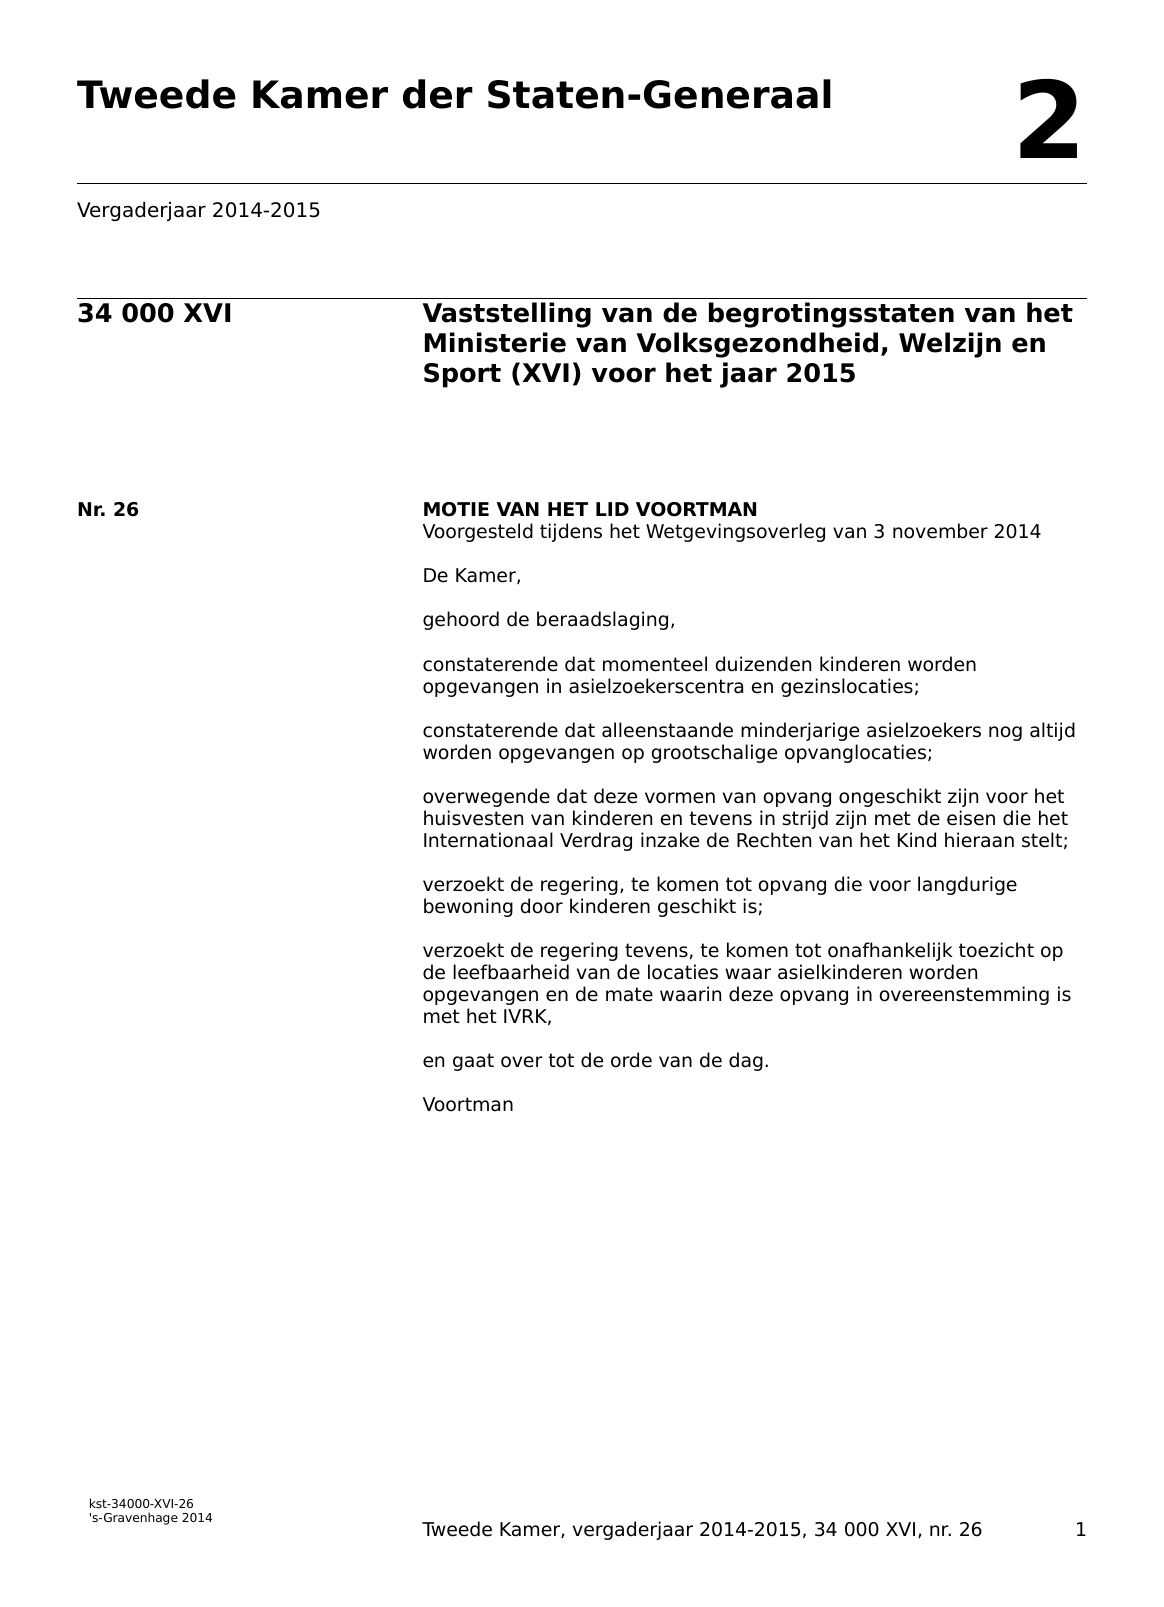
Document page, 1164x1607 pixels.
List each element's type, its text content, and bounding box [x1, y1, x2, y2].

text kst-34000-XVI-26 [88, 1497, 323, 1511]
text gehoord de beraadslaging, [422, 609, 1087, 631]
text Voorgesteld tijdens het Wetgevingsoverleg van 3 november 2014 [422, 521, 1087, 543]
text constaterende dat alleenstaande minderjarige asielzoekers nog altijd worden opgevangen op grootschalige opvanglocaties; [422, 720, 1087, 764]
table_header Tweede Kamer der Staten-Generaal [77, 59, 886, 183]
text constaterende dat momenteel duizenden kinderen worden opgevangen in asielzoekerscentra en gezinslocaties; [422, 653, 1087, 697]
text De Kamer, [422, 565, 1087, 587]
text verzoekt de regering, te komen tot opvang die voor langdurige bewoning door kinderen geschikt is; [422, 874, 1087, 918]
table_cell Vergaderjaar 2014-2015 [77, 184, 1087, 298]
text 's-Gravenhage 2014 [88, 1511, 323, 1525]
subtitle 34 000 XVI Vaststelling van de begrotingsstaten van het Ministerie van Volksgezondheid, Welzijn en Sport (XVI) voor het jaar 2015 [77, 299, 1087, 388]
text overwegende dat deze vormen van opvang ongeschikt zijn voor het huisvesten van kinderen en tevens in strijd zijn met de eisen die het Internationaal Verdrag inzake de Rechten van het Kind hieraan stelt; [422, 786, 1087, 852]
text Voortman [422, 1094, 1087, 1116]
text verzoekt de regering tevens, te komen tot onafhankelijk toezicht op de leefbaarheid van de locaties waar asielkinderen worden opgevangen en de mate waarin deze opvang in overeenstemming is met het IVRK, [422, 940, 1087, 1028]
table_header 2 [886, 59, 1087, 183]
subtitle Nr. 26 MOTIE VAN HET LID VOORTMAN [77, 499, 1087, 521]
text en gaat over tot de orde van de dag. [422, 1050, 1087, 1072]
